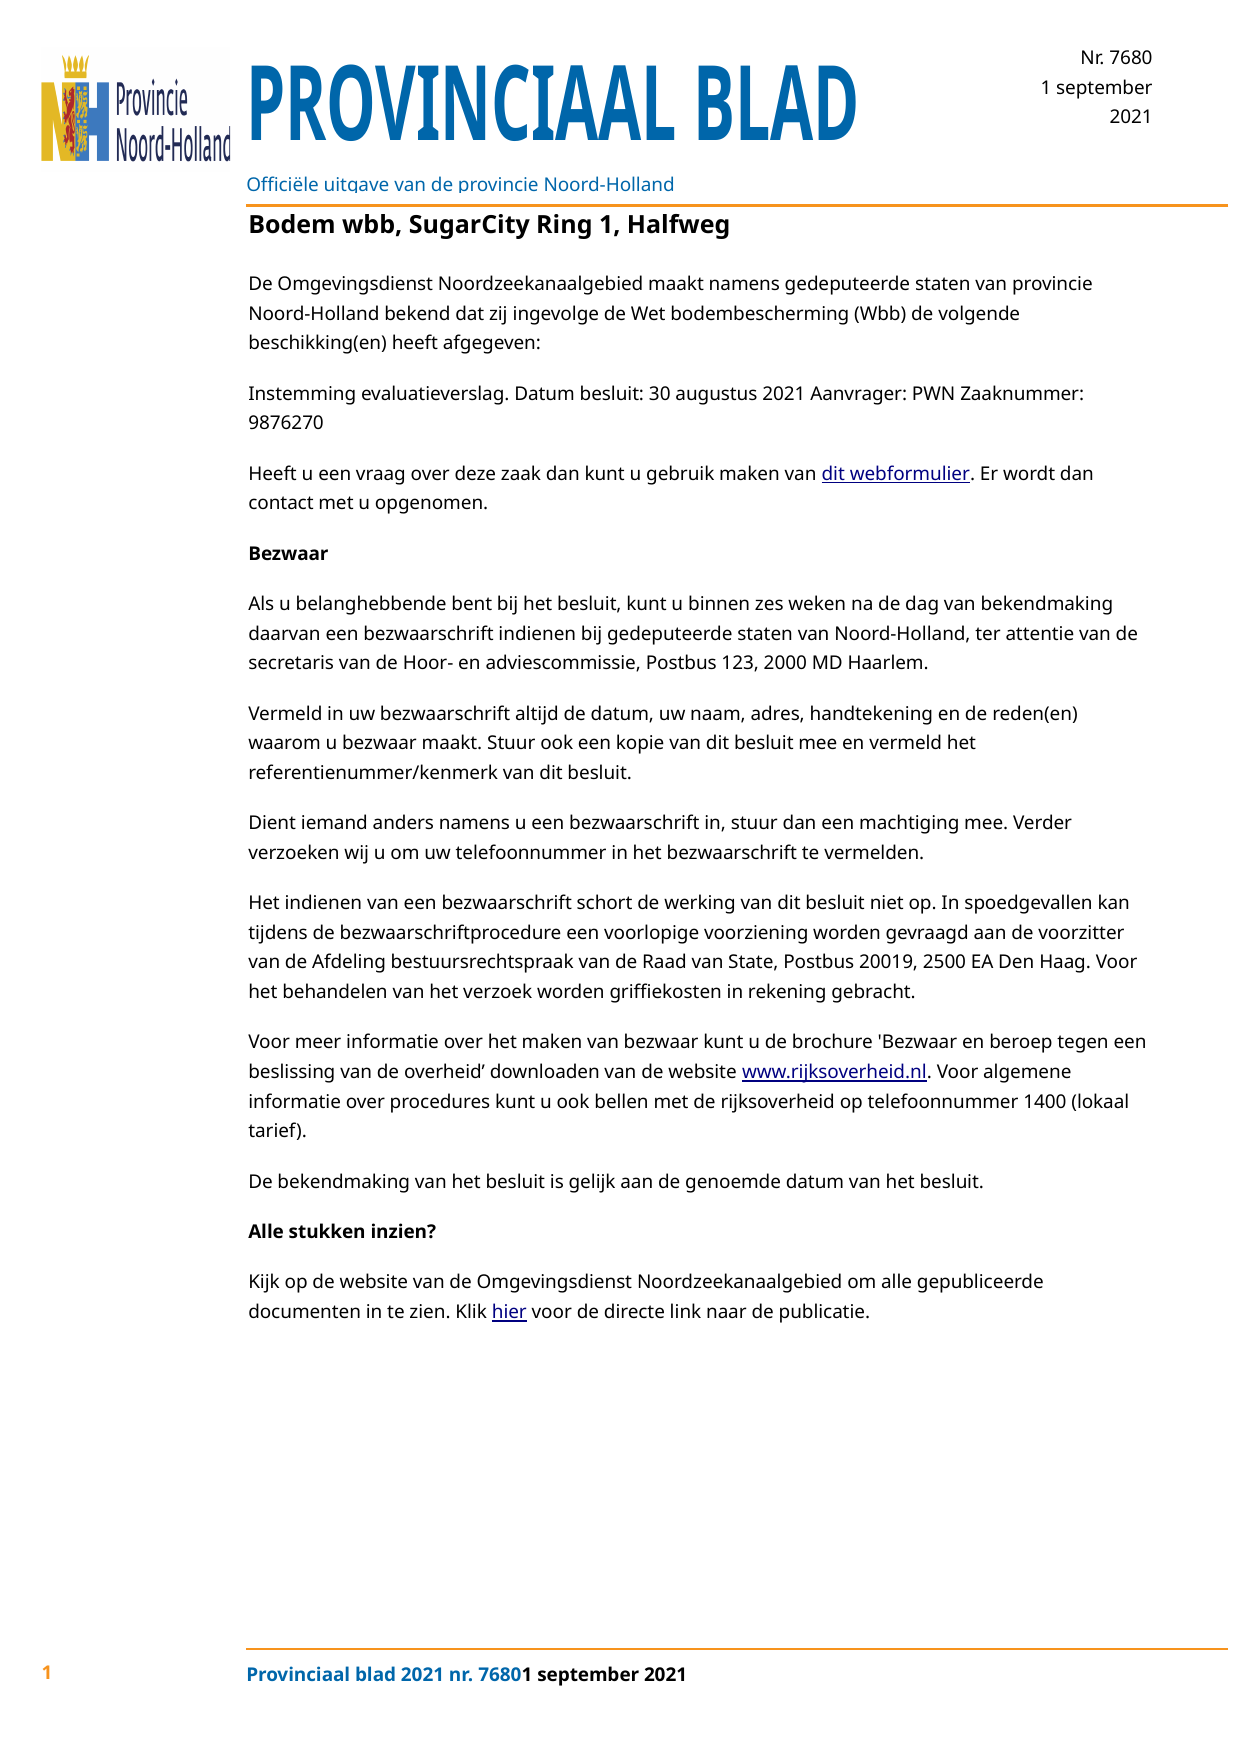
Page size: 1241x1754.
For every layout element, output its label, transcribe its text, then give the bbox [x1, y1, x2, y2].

picture [41, 47, 231, 172]
text Bodem wbb, SugarCity Ring 1, Halfweg [248, 207, 1152, 241]
text De Omgevingsdienst Noordzeekanaalgebied maakt namens gedeputeerde staten van provincie Noord-Holland bekend dat zij ingevolge de Wet bodembescherming (Wbb) de volgende beschikking(en) heeft afgegeven: [248, 270, 1152, 355]
text Kijk op de website van de Omgevingsdienst Noordzeekanaalgebied om alle gepubliceerde documenten in te zien. Klik hier voor de directe link naar de publicatie. [248, 1269, 1152, 1324]
text Instemming evaluatieverslag. Datum besluit: 30 augustus 2021 Aanvrager: PWN Zaaknummer: 9876270 [248, 380, 1152, 435]
text Als u belanghebbende bent bij het besluit, kunt u binnen zes weken na de dag van bekendmaking daarvan een bezwaarschrift indienen bij gedeputeerde staten van Noord-Holland, ter attentie van de secretaris van de Hoor- en adviescommissie, Postbus 123, 2000 MD Haarlem. [248, 590, 1152, 675]
text Dient iemand anders namens u een bezwaarschrift in, stuur dan een machtiging mee. Verder verzoeken wij u om uw telefoonnummer in het bezwaarschrift te vermelden. [248, 809, 1152, 865]
text Het indienen van een bezwaarschrift schort de werking van dit besluit niet op. In spoedgevallen kan tijdens de bezwaarschriftprocedure een voorlopige voorziening worden gevraagd aan de voorzitter van de Afdeling bestuursrechtspraak van de Raad van State, Postbus 20019, 2500 EA Den Haag. Voor het behandelen van het verzoek worden griffiekosten in rekening gebracht. [248, 889, 1152, 1004]
text Vermeld in uw bezwaarschrift altijd de datum, uw naam, adres, handtekening en de reden(en) waarom u bezwaar maakt. Stuur ook een kopie van dit besluit mee en vermeld het referentienummer/kenmerk van dit besluit. [248, 700, 1152, 785]
text De bekendmaking van het besluit is gelijk aan de genoemde datum van het besluit. [248, 1168, 1152, 1193]
text Heeft u een vraag over deze zaak dan kunt u gebruik maken van dit webformulier. Er wordt dan contact met u opgenomen. [248, 460, 1152, 515]
text Voor meer informatie over het maken van bezwaar kunt u de brochure 'Bezwaar en beroep tegen een beslissing van de overheid’ downloaden van de website www.rijksoverheid.nl. Voor algemene informatie over procedures kunt u ook bellen met de rijksoverheid op telefoonnummer 1400 (lokaal tarief). [248, 1029, 1152, 1143]
text Bezwaar [248, 540, 1152, 566]
text Alle stukken inzien? [248, 1218, 1152, 1244]
